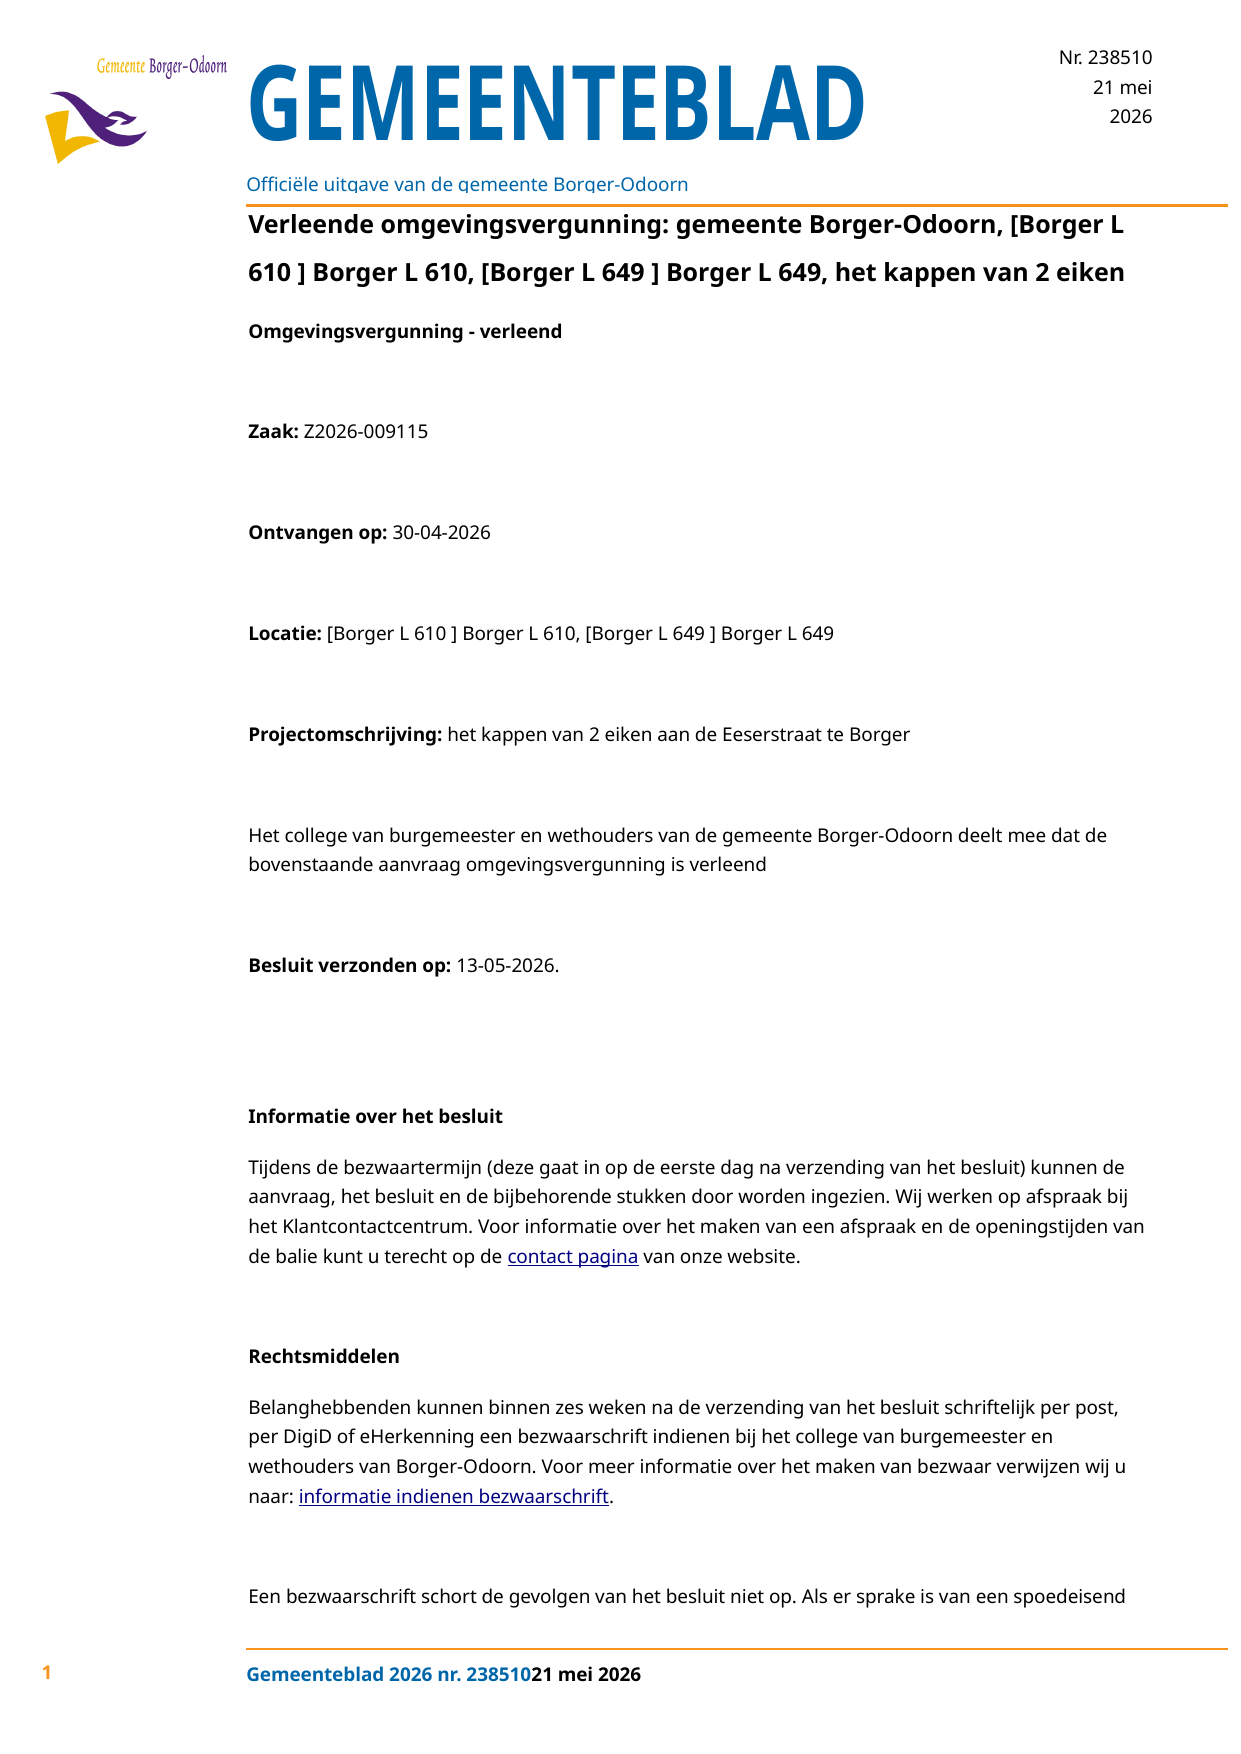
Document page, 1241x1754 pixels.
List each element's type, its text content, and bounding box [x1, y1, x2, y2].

text Informatie over het besluit [248, 1104, 1152, 1129]
text Belanghebbenden kunnen binnen zes weken na de verzending van het besluit schriftelijk per post, per DigiD of eHerkenning een bezwaarschrift indienen bij het college van burgemeester en wethouders van Borger-Odoorn. Voor meer informatie over het maken van bezwaar verwijzen wij u naar: informatie indienen bezwaarschrift. [248, 1394, 1152, 1509]
text Tijdens de bezwaartermijn (deze gaat in op de eerste dag na verzending van het besluit) kunnen de aanvraag, het besluit en de bijbehorende stukken door worden ingezien. Wij werken op afspraak bij het Klantcontactcentrum. Voor informatie over het maken van een afspraak en de openingstijden van de balie kunt u terecht op de contact pagina van onze website. [248, 1154, 1152, 1269]
text Projectomschrijving: het kappen van 2 eiken aan de Eeserstraat te Borger [248, 721, 1152, 747]
text Een bezwaarschrift schort de gevolgen van het besluit niet op. Als er sprake is van een spoedeisend [248, 1584, 1152, 1609]
text Ontvangen op: 30-04-2026 [248, 519, 1152, 545]
text Rechtsmiddelen [248, 1344, 1152, 1369]
text Verleende omgevingsvergunning: gemeente Borger-Odoorn, [Borger L 610 ] Borger L 610, [Borger L 649 ] Borger L 649, het kappen van 2 eiken [248, 207, 1152, 288]
text Zaak: Z2026-009115 [248, 419, 1152, 444]
text Het college van burgemeester en wethouders van de gemeente Borger-Odoorn deelt mee dat de bovenstaande aanvraag omgevingsvergunning is verleend [248, 822, 1152, 877]
text Locatie: [Borger L 610 ] Borger L 610, [Borger L 649 ] Borger L 649 [248, 620, 1152, 646]
picture [41, 47, 231, 172]
text Omgevingsvergunning - verleend [248, 318, 1152, 344]
text Besluit verzonden op: 13-05-2026. [248, 952, 1152, 978]
